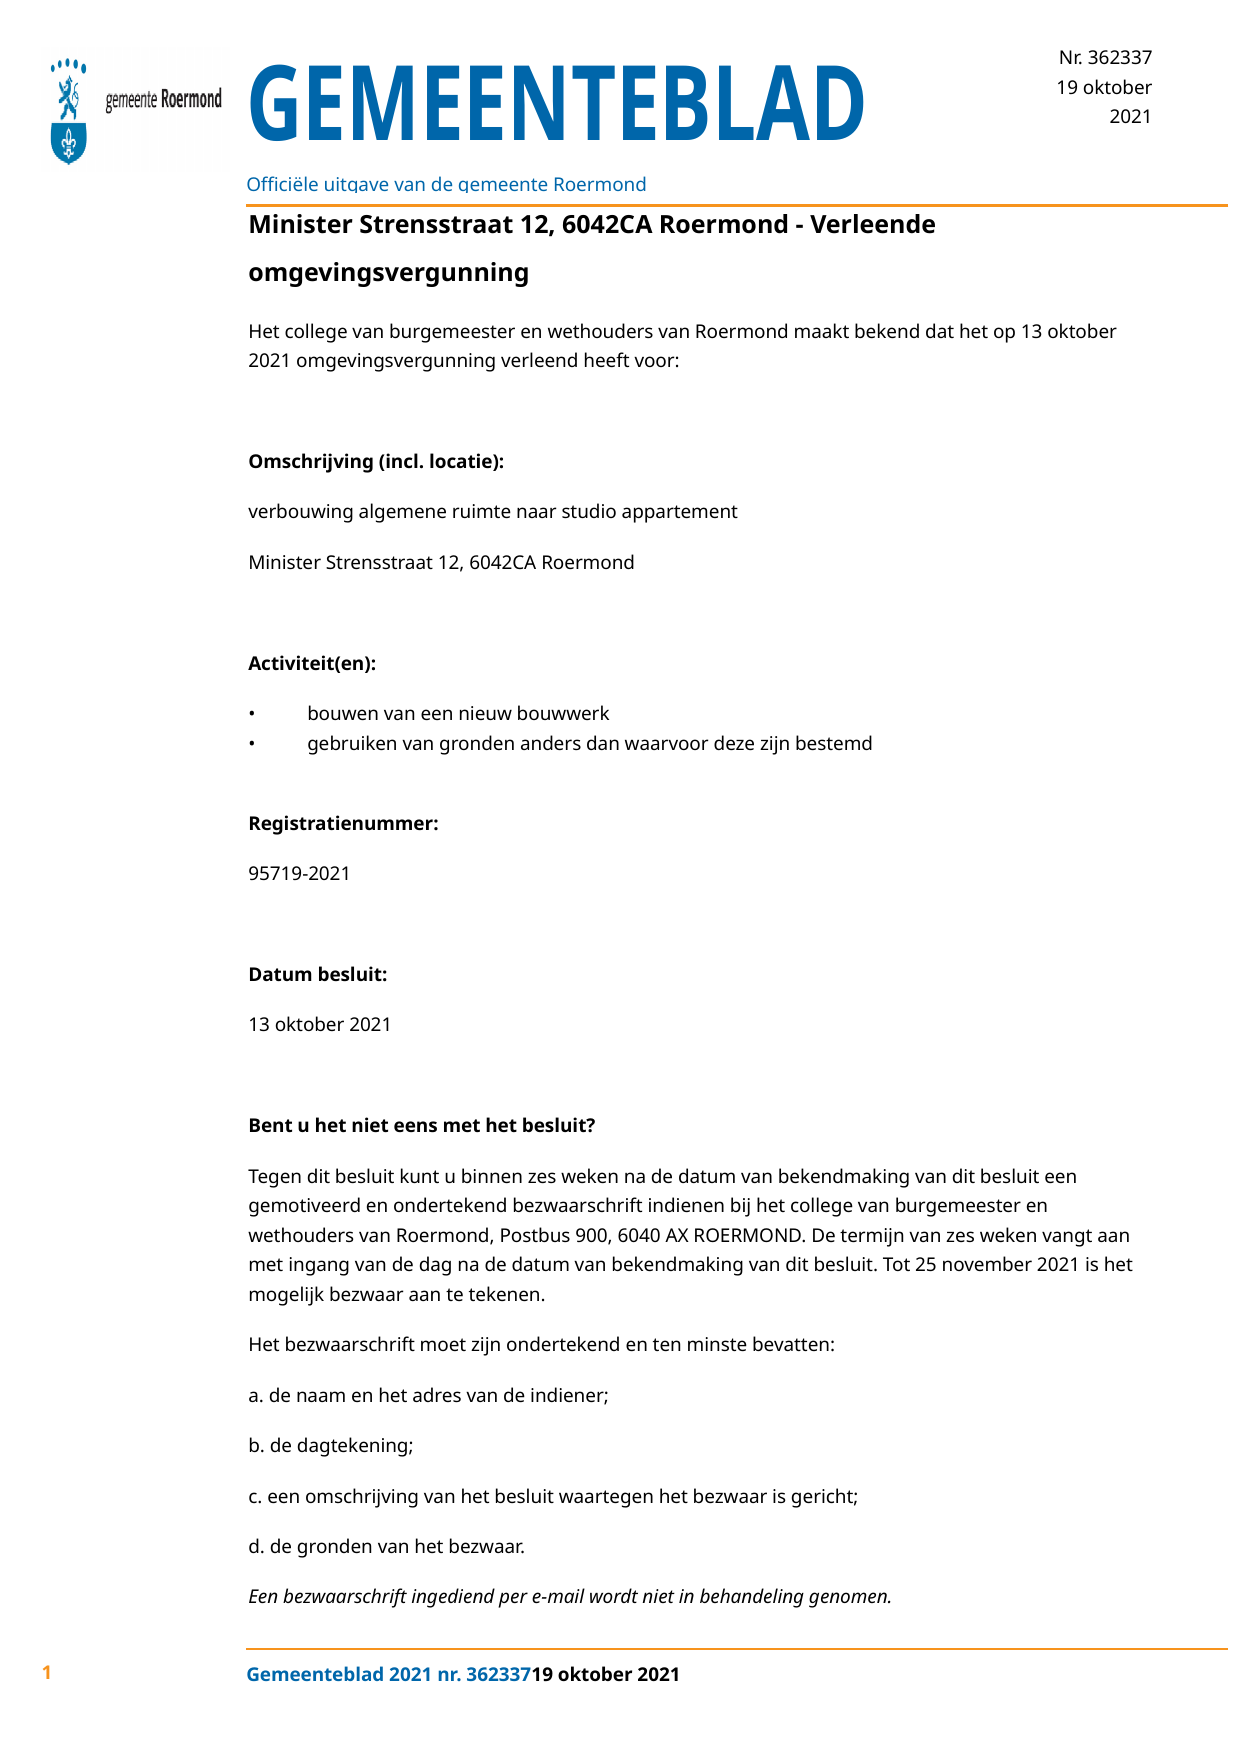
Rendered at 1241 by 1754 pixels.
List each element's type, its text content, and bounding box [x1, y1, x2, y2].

text 13 oktober 2021 [248, 1012, 1152, 1037]
text Datum besluit: [248, 961, 1152, 987]
text Omschrijving (incl. locatie): [248, 448, 1152, 474]
text Een bezwaarschrift ingediend per e-mail wordt niet in behandeling genomen. [248, 1584, 1152, 1609]
list gebruiken van gronden anders dan waarvoor deze zijn bestemd [248, 730, 1152, 756]
text Minister Strensstraat 12, 6042CA Roermond [248, 549, 1152, 575]
text Minister Strensstraat 12, 6042CA Roermond - Verleende omgevingsvergunning [248, 207, 1152, 288]
text Bent u het niet eens met het besluit? [248, 1112, 1152, 1138]
text Activiteit(en): [248, 650, 1152, 676]
text d. de gronden van het bezwaar. [248, 1533, 1152, 1559]
text verbouwing algemene ruimte naar studio appartement [248, 499, 1152, 524]
text b. de dagtekening; [248, 1432, 1152, 1458]
text Tegen dit besluit kunt u binnen zes weken na de datum van bekendmaking van dit besluit een gemotiveerd en ondertekend bezwaarschrift indienen bij het college van burgemeester en wethouders van Roermond, Postbus 900, 6040 AX ROERMOND. De termijn van zes weken vangt aan met ingang van de dag na de datum van bekendmaking van dit besluit. Tot 25 november 2021 is het mogelijk bezwaar aan te tekenen. [248, 1163, 1152, 1307]
list bouwen van een nieuw bouwwerk [248, 700, 1152, 726]
text 95719-2021 [248, 860, 1152, 886]
text Het bezwaarschrift moet zijn ondertekend en ten minste bevatten: [248, 1332, 1152, 1357]
text a. de naam en het adres van de indiener; [248, 1382, 1152, 1408]
text Het college van burgemeester en wethouders van Roermond maakt bekend dat het op 13 oktober 2021 omgevingsvergunning verleend heeft voor: [248, 318, 1152, 373]
text Registratienummer: [248, 810, 1152, 836]
text c. een omschrijving van het besluit waartegen het bezwaar is gericht; [248, 1483, 1152, 1509]
picture [41, 47, 231, 172]
